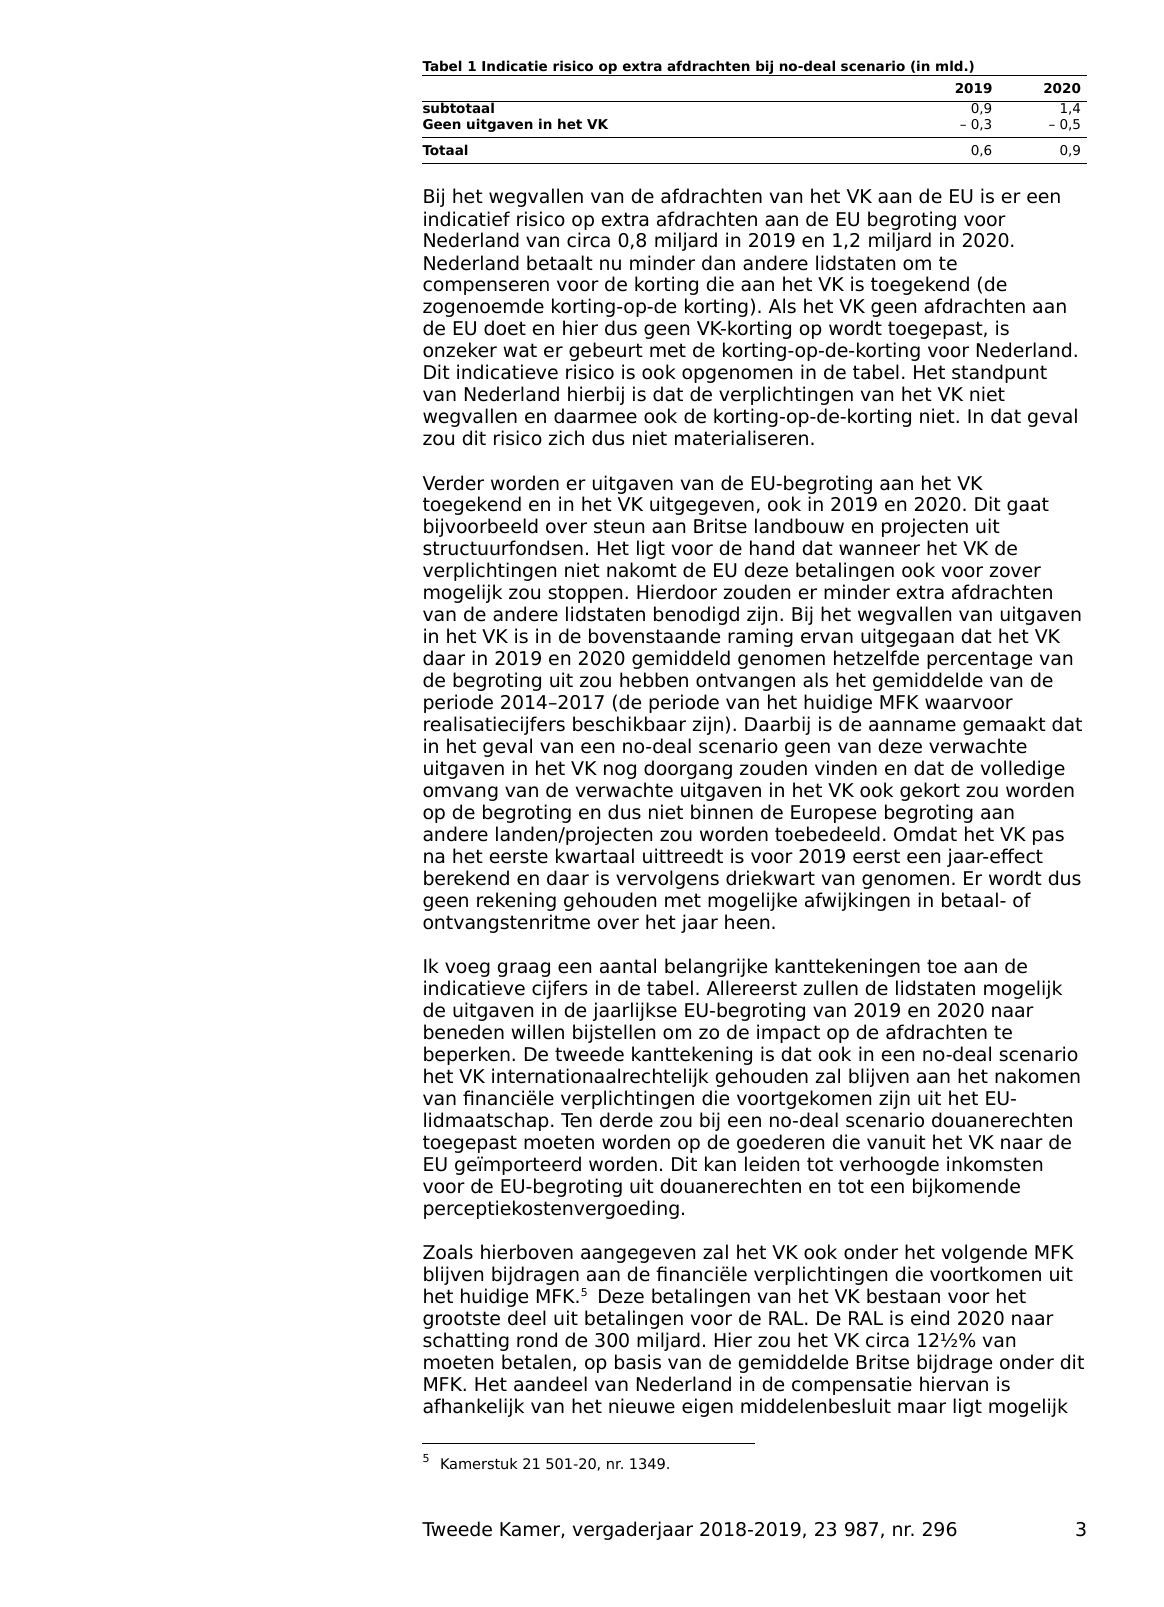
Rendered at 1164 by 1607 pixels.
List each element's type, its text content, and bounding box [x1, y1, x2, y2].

table_cell 0,9 [998, 138, 1087, 163]
table_cell 2020 [998, 76, 1087, 101]
table_cell – 0,3 [910, 117, 998, 137]
table_cell Totaal [422, 138, 909, 163]
table_cell [422, 76, 909, 101]
table_header Tabel 1 Indicatie risico op extra afdrachten bij no-deal scenario (in mld.) [422, 59, 1087, 75]
text Ik voeg graag een aantal belangrijke kanttekeningen toe aan de indicatieve cijfers in de tabel. Allereerst zullen de lidstaten mogelijk de uitgaven in de jaarlijkse EU-begroting van 2019 en 2020 naar beneden willen bijstellen om zo de impact op de afdrachten te beperken. De tweede kanttekening is dat ook in een no-deal scenario het VK internationaalrechtelijk gehouden zal blijven aan het nakomen van financiële verplichtingen die voortgekomen zijn uit het EU-lidmaatschap. Ten derde zou bij een no-deal scenario douanerechten toegepast moeten worden op de goederen die vanuit het VK naar de EU geïmporteerd worden. Dit kan leiden tot verhoogde inkomsten voor de EU-begroting uit douanerechten en tot een bijkomende perceptiekostenvergoeding. [422, 956, 1087, 1220]
table_cell 2019 [910, 76, 998, 101]
table_cell – 0,5 [998, 117, 1087, 137]
table_cell 1,4 [998, 102, 1087, 117]
text Bij het wegvallen van de afdrachten van het VK aan de EU is er een indicatief risico op extra afdrachten aan de EU begroting voor Nederland van circa 0,8 miljard in 2019 en 1,2 miljard in 2020. Nederland betaalt nu minder dan andere lidstaten om te compenseren voor de korting die aan het VK is toegekend (de zogenoemde korting-op-de korting). Als het VK geen afdrachten aan de EU doet en hier dus geen VK-korting op wordt toegepast, is onzeker wat er gebeurt met de korting-op-de-korting voor Nederland. Dit indicatieve risico is ook opgenomen in de tabel. Het standpunt van Nederland hierbij is dat de verplichtingen van het VK niet wegvallen en daarmee ook de korting-op-de-korting niet. In dat geval zou dit risico zich dus niet materialiseren. [422, 186, 1087, 450]
text Zoals hierboven aangegeven zal het VK ook onder het volgende MFK blijven bijdragen aan de financiële verplichtingen die voortkomen uit het huidige MFK. Deze betalingen van het VK bestaan voor het grootste deel uit betalingen voor de RAL. De RAL is eind 2020 naar schatting rond de 300 miljard. Hier zou het VK circa 12½% van moeten betalen, op basis van de gemiddelde Britse bijdrage onder dit MFK. Het aandeel van Nederland in de compensatie hiervan is afhankelijk van het nieuwe eigen middelenbesluit maar ligt mogelijk [422, 1242, 1087, 1418]
table_cell Geen uitgaven in het VK [422, 117, 909, 137]
text Kamerstuk 21 501-20, nr. 1349. [422, 1452, 1087, 1474]
text Verder worden er uitgaven van de EU-begroting aan het VK toegekend en in het VK uitgegeven, ook in 2019 en 2020. Dit gaat bijvoorbeeld over steun aan Britse landbouw en projecten uit structuurfondsen. Het ligt voor de hand dat wanneer het VK de verplichtingen niet nakomt de EU deze betalingen ook voor zover mogelijk zou stoppen. Hierdoor zouden er minder extra afdrachten van de andere lidstaten benodigd zijn. Bij het wegvallen van uitgaven in het VK is in de bovenstaande raming ervan uitgegaan dat het VK daar in 2019 en 2020 gemiddeld genomen hetzelfde percentage van de begroting uit zou hebben ontvangen als het gemiddelde van de periode 2014–2017 (de periode van het huidige MFK waarvoor realisatiecijfers beschikbaar zijn). Daarbij is de aanname gemaakt dat in het geval van een no-deal scenario geen van deze verwachte uitgaven in het VK nog doorgang zouden vinden en dat de volledige omvang van de verwachte uitgaven in het VK ook gekort zou worden op de begroting en dus niet binnen de Europese begroting aan andere landen/projecten zou worden toebedeeld. Omdat het VK pas na het eerste kwartaal uittreedt is voor 2019 eerst een jaar-effect berekend en daar is vervolgens driekwart van genomen. Er wordt dus geen rekening gehouden met mogelijke afwijkingen in betaal- of ontvangstenritme over het jaar heen. [422, 472, 1087, 934]
table_cell 0,6 [910, 138, 998, 163]
table_cell subtotaal [422, 102, 909, 117]
table_cell 0,9 [910, 102, 998, 117]
